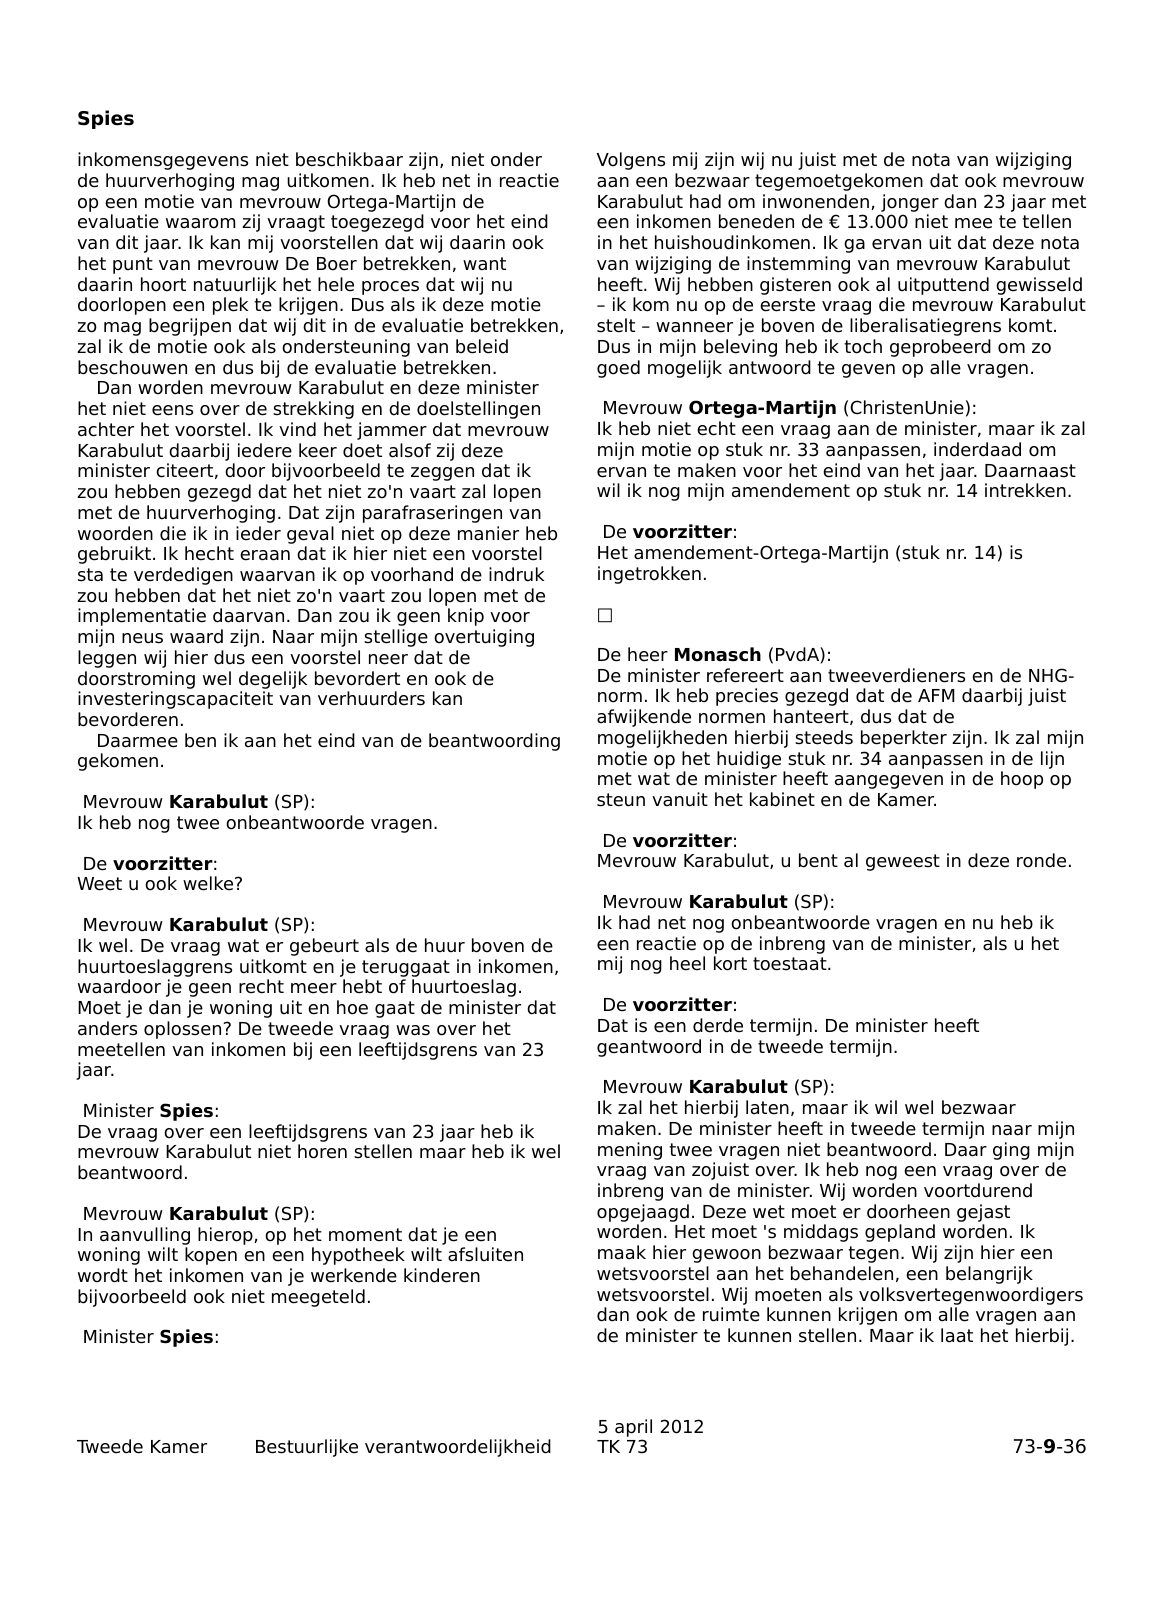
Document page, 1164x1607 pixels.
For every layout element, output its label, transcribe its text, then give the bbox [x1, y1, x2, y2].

text Mevrouw Ortega-Martijn (ChristenUnie): [596, 398, 1087, 419]
text Ik heb nog twee onbeantwoorde vragen. [77, 813, 567, 833]
text inkomensgegevens niet beschikbaar zijn, niet onder de huurverhoging mag uitkomen. Ik heb net in reactie op een motie van mevrouw Ortega-Martijn de evaluatie waarom zij vraagt toegezegd voor het eind van dit jaar. Ik kan mij voorstellen dat wij daarin ook het punt van mevrouw De Boer betrekken, want daarin hoort natuurlijk het hele proces dat wij nu doorlopen een plek te krijgen. Dus als ik deze motie zo mag begrijpen dat wij dit in de evaluatie betrekken, zal ik de motie ook als ondersteuning van beleid beschouwen en dus bij de evaluatie betrekken. [77, 150, 567, 378]
text Volgens mij zijn wij nu juist met de nota van wijziging aan een bezwaar tegemoetgekomen dat ook mevrouw Karabulut had om inwonenden, jonger dan 23 jaar met een inkomen beneden de € 13.000 niet mee te tellen in het huishoudinkomen. Ik ga ervan uit dat deze nota van wijziging de instemming van mevrouw Karabulut heeft. Wij hebben gisteren ook al uitputtend gewisseld – ik kom nu op de eerste vraag die mevrouw Karabulut stelt – wanneer je boven de liberalisatiegrens komt. Dus in mijn beleving heb ik toch geprobeerd om zo goed mogelijk antwoord te geven op alle vragen. [596, 150, 1087, 378]
text Dat is een derde termijn. De minister heeft geantwoord in de tweede termijn. [596, 1016, 1087, 1057]
text Mevrouw Karabulut (SP): [77, 915, 567, 936]
text De vraag over een leeftijdsgrens van 23 jaar heb ik mevrouw Karabulut niet horen stellen maar heb ik wel beantwoord. [77, 1122, 567, 1184]
text Ik wel. De vraag wat er gebeurt als de huur boven de huurtoeslaggrens uitkomt en je teruggaat in inkomen, waardoor je geen recht meer hebt of huurtoeslag. Moet je dan je woning uit en hoe gaat de minister dat anders oplossen? De tweede vraag was over het meetellen van inkomen bij een leeftijdsgrens van 23 jaar. [77, 936, 567, 1081]
text Ik had net nog onbeantwoorde vragen en nu heb ik een reactie op de inbreng van de minister, als u het mij nog heel kort toestaat. [596, 913, 1087, 975]
text Mevrouw Karabulut (SP): [596, 892, 1087, 913]
text De voorzitter: [77, 853, 567, 874]
text Dan worden mevrouw Karabulut en deze minister het niet eens over de strekking en de doelstellingen achter het voorstel. Ik vind het jammer dat mevrouw Karabulut daarbij iedere keer doet alsof zij deze minister citeert, door bijvoorbeeld te zeggen dat ik zou hebben gezegd dat het niet zo'n vaart zal lopen met de huurverhoging. Dat zijn parafraseringen van woorden die ik in ieder geval niet op deze manier heb gebruikt. Ik hecht eraan dat ik hier niet een voorstel sta te verdedigen waarvan ik op voorhand de indruk zou hebben dat het niet zo'n vaart zou lopen met de implementatie daarvan. Dan zou ik geen knip voor mijn neus waard zijn. Naar mijn stellige overtuiging leggen wij hier dus een voorstel neer dat de doorstroming wel degelijk bevordert en ook de investeringscapaciteit van verhuurders kan bevorderen. [77, 378, 567, 731]
text Ik heb niet echt een vraag aan de minister, maar ik zal mijn motie op stuk nr. 33 aanpassen, inderdaad om ervan te maken voor het eind van het jaar. Daarnaast wil ik nog mijn amendement op stuk nr. 14 intrekken. [596, 419, 1087, 502]
text In aanvulling hierop, op het moment dat je een woning wilt kopen en een hypotheek wilt afsluiten wordt het inkomen van je werkende kinderen bijvoorbeeld ook niet meegeteld. [77, 1224, 567, 1307]
text De voorzitter: [596, 522, 1087, 543]
text □ [596, 604, 1087, 625]
text Mevrouw Karabulut (SP): [77, 1204, 567, 1224]
text De minister refereert aan tweeverdieners en de NHG-norm. Ik heb precies gezegd dat de AFM daarbij juist afwijkende normen hanteert, dus dat de mogelijkheden hierbij steeds beperkter zijn. Ik zal mijn motie op het huidige stuk nr. 34 aanpassen in de lijn met wat de minister heeft aangegeven in de hoop op steun vanuit het kabinet en de Kamer. [596, 666, 1087, 811]
text Daarmee ben ik aan het eind van de beantwoording gekomen. [77, 731, 567, 772]
text Het amendement-Ortega-Martijn (stuk nr. 14) is ingetrokken. [596, 543, 1087, 584]
text Mevrouw Karabulut, u bent al geweest in deze ronde. [596, 851, 1087, 872]
text De heer Monasch (PvdA): [596, 645, 1087, 666]
text De voorzitter: [596, 995, 1087, 1016]
text Mevrouw Karabulut (SP): [77, 792, 567, 813]
text De voorzitter: [596, 831, 1087, 851]
text Minister Spies: [77, 1101, 567, 1122]
text Ik zal het hierbij laten, maar ik wil wel bezwaar maken. De minister heeft in tweede termijn naar mijn mening twee vragen niet beantwoord. Daar ging mijn vraag van zojuist over. Ik heb nog een vraag over de inbreng van de minister. Wij worden voortdurend opgejaagd. Deze wet moet er doorheen gejast worden. Het moet 's middags gepland worden. Ik maak hier gewoon bezwaar tegen. Wij zijn hier een wetsvoorstel aan het behandelen, een belangrijk wetsvoorstel. Wij moeten als volksvertegenwoordigers dan ook de ruimte kunnen krijgen om alle vragen aan de minister te kunnen stellen. Maar ik laat het hierbij. [596, 1098, 1087, 1347]
text Weet u ook welke? [77, 874, 567, 895]
text Minister Spies: [77, 1327, 567, 1348]
text Mevrouw Karabulut (SP): [596, 1077, 1087, 1098]
